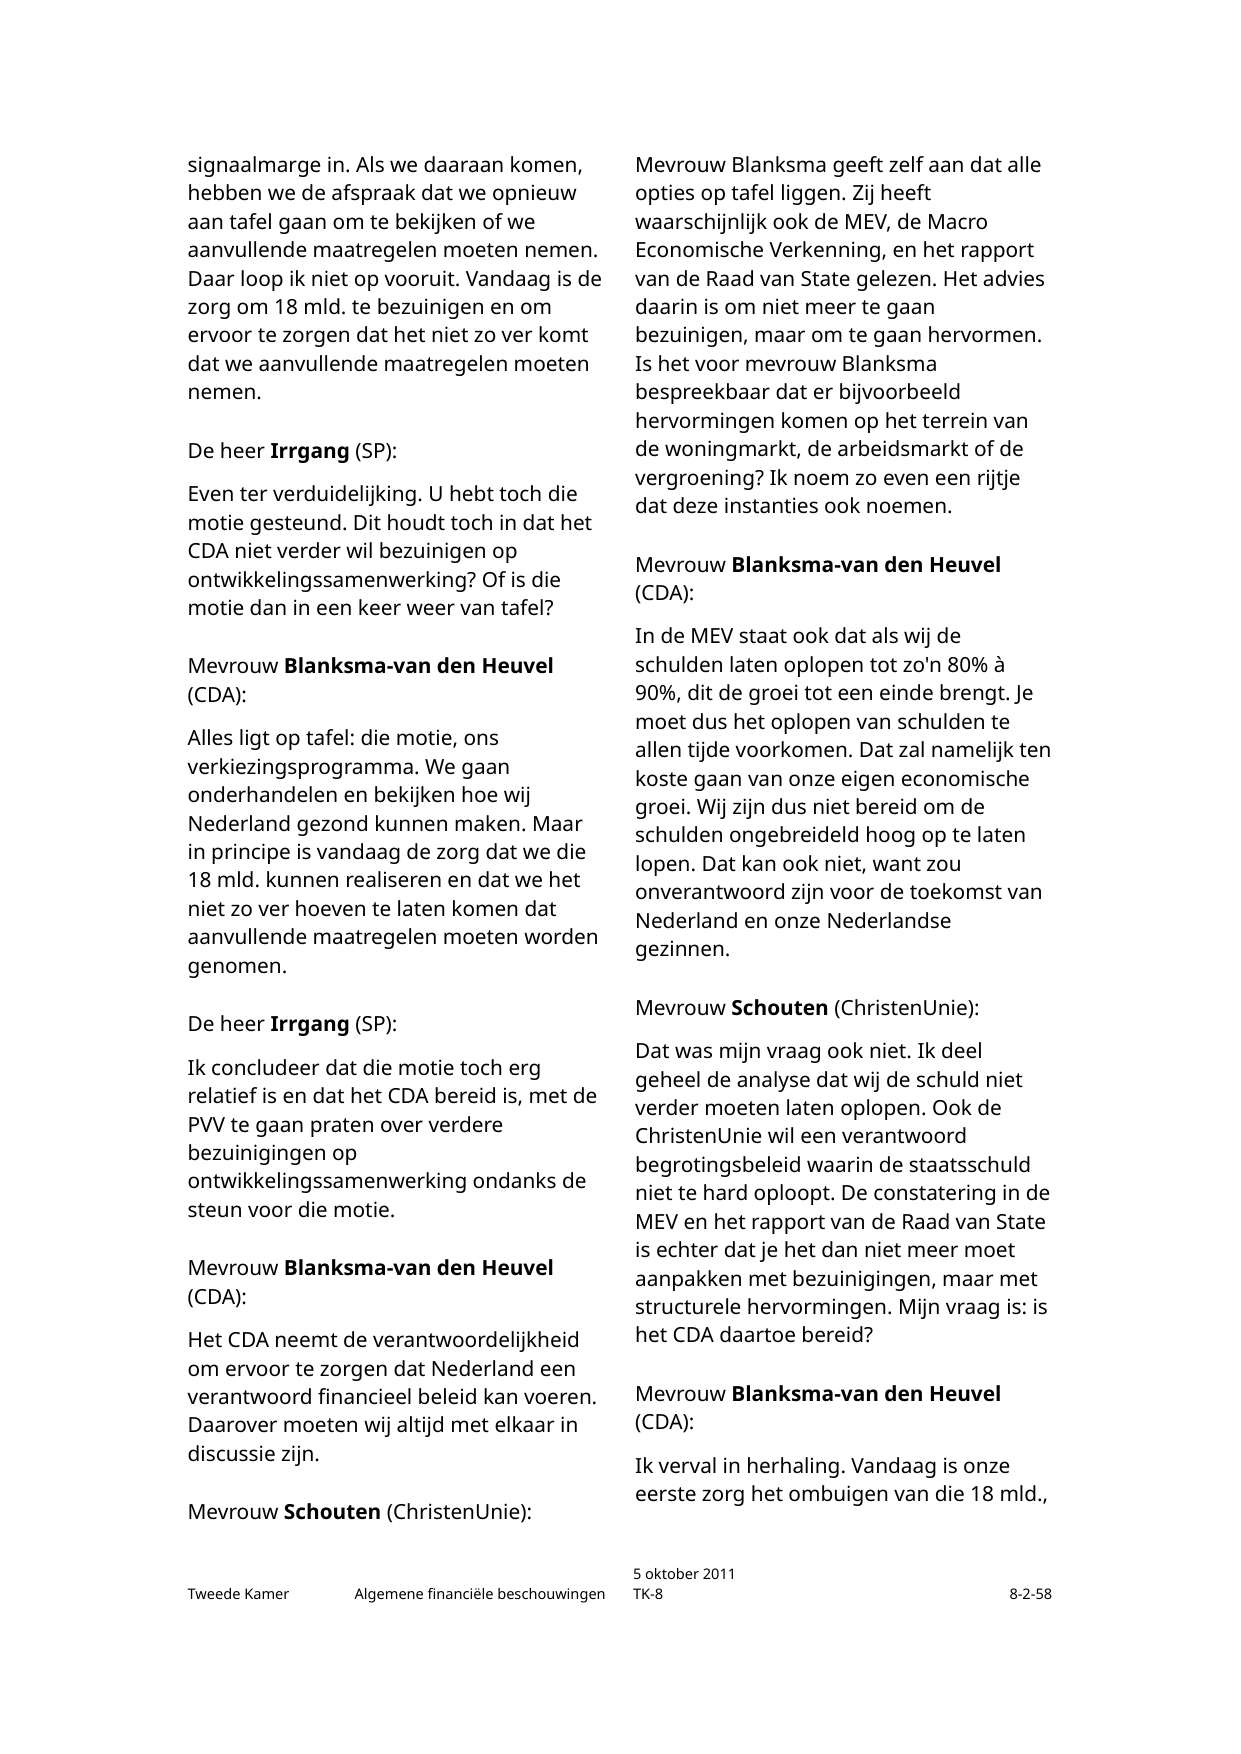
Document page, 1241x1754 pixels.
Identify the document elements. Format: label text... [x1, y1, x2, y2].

text Alles ligt op tafel: die motie, ons verkiezingsprogramma. We gaan onderhandelen en bekijken hoe wij Nederland gezond kunnen maken. Maar in principe is vandaag de zorg dat we die 18 mld. kunnen realiseren en dat we het niet zo ver hoeven te laten komen dat aanvullende maatregelen moeten worden genomen. [187, 723, 605, 979]
text Mevrouw Blanksma-van den Heuvel (CDA): [187, 1253, 605, 1310]
text Mevrouw Blanksma-van den Heuvel (CDA): [187, 652, 605, 708]
text Mevrouw Schouten (ChristenUnie): [635, 993, 1053, 1021]
text Ik verval in herhaling. Vandaag is onze eerste zorg het ombuigen van die 18 mld., [635, 1451, 1053, 1508]
text Het CDA neemt de verantwoordelijkheid om ervoor te zorgen dat Nederland een verantwoord financieel beleid kan voeren. Daarover moeten wij altijd met elkaar in discussie zijn. [187, 1325, 605, 1467]
text Ik concludeer dat die motie toch erg relatief is en dat het CDA bereid is, met de PVV te gaan praten over verdere bezuinigingen op ontwikkelingssamenwerking ondanks de steun voor die motie. [187, 1053, 605, 1223]
text Mevrouw Blanksma-van den Heuvel (CDA): [635, 550, 1053, 607]
text In de MEV staat ook dat als wij de schulden laten oplopen tot zo'n 80% à 90%, dit de groei tot een einde brengt. Je moet dus het oplopen van schulden te allen tijde voorkomen. Dat zal namelijk ten koste gaan van onze eigen economische groei. Wij zijn dus niet bereid om de schulden ongebreideld hoog op te laten lopen. Dat kan ook niet, want zou onverantwoord zijn voor de toekomst van Nederland en onze Nederlandse gezinnen. [635, 622, 1053, 963]
text Dat was mijn vraag ook niet. Ik deel geheel de analyse dat wij de schuld niet verder moeten laten oplopen. Ook de ChristenUnie wil een verantwoord begrotingsbeleid waarin de staatsschuld niet te hard oploopt. De constatering in de MEV en het rapport van de Raad van State is echter dat je het dan niet meer moet aanpakken met bezuinigingen, maar met structurele hervormingen. Mijn vraag is: is het CDA daartoe bereid? [635, 1036, 1053, 1349]
text Mevrouw Schouten (ChristenUnie): [187, 1497, 605, 1526]
text signaalmarge in. Als we daaraan komen, hebben we de afspraak dat we opnieuw aan tafel gaan om te bekijken of we aanvullende maatregelen moeten nemen. Daar loop ik niet op vooruit. Vandaag is de zorg om 18 mld. te bezuinigen en om ervoor te zorgen dat het niet zo ver komt dat we aanvullende maatregelen moeten nemen. [187, 150, 605, 406]
text De heer Irrgang (SP): [187, 1009, 605, 1038]
text Even ter verduidelijking. U hebt toch die motie gesteund. Dit houdt toch in dat het CDA niet verder wil bezuinigen op ontwikkelingssamenwerking? Of is die motie dan in een keer weer van tafel? [187, 479, 605, 622]
text Mevrouw Blanksma-van den Heuvel (CDA): [635, 1379, 1053, 1436]
text De heer Irrgang (SP): [187, 436, 605, 464]
text Mevrouw Blanksma geeft zelf aan dat alle opties op tafel liggen. Zij heeft waarschijnlijk ook de MEV, de Macro Economische Verkenning, en het rapport van de Raad van State gelezen. Het advies daarin is om niet meer te gaan bezuinigen, maar om te gaan hervormen. Is het voor mevrouw Blanksma bespreekbaar dat er bijvoorbeeld hervormingen komen op het terrein van de woningmarkt, de arbeidsmarkt of de vergroening? Ik noem zo even een rijtje dat deze instanties ook noemen. [635, 150, 1053, 520]
